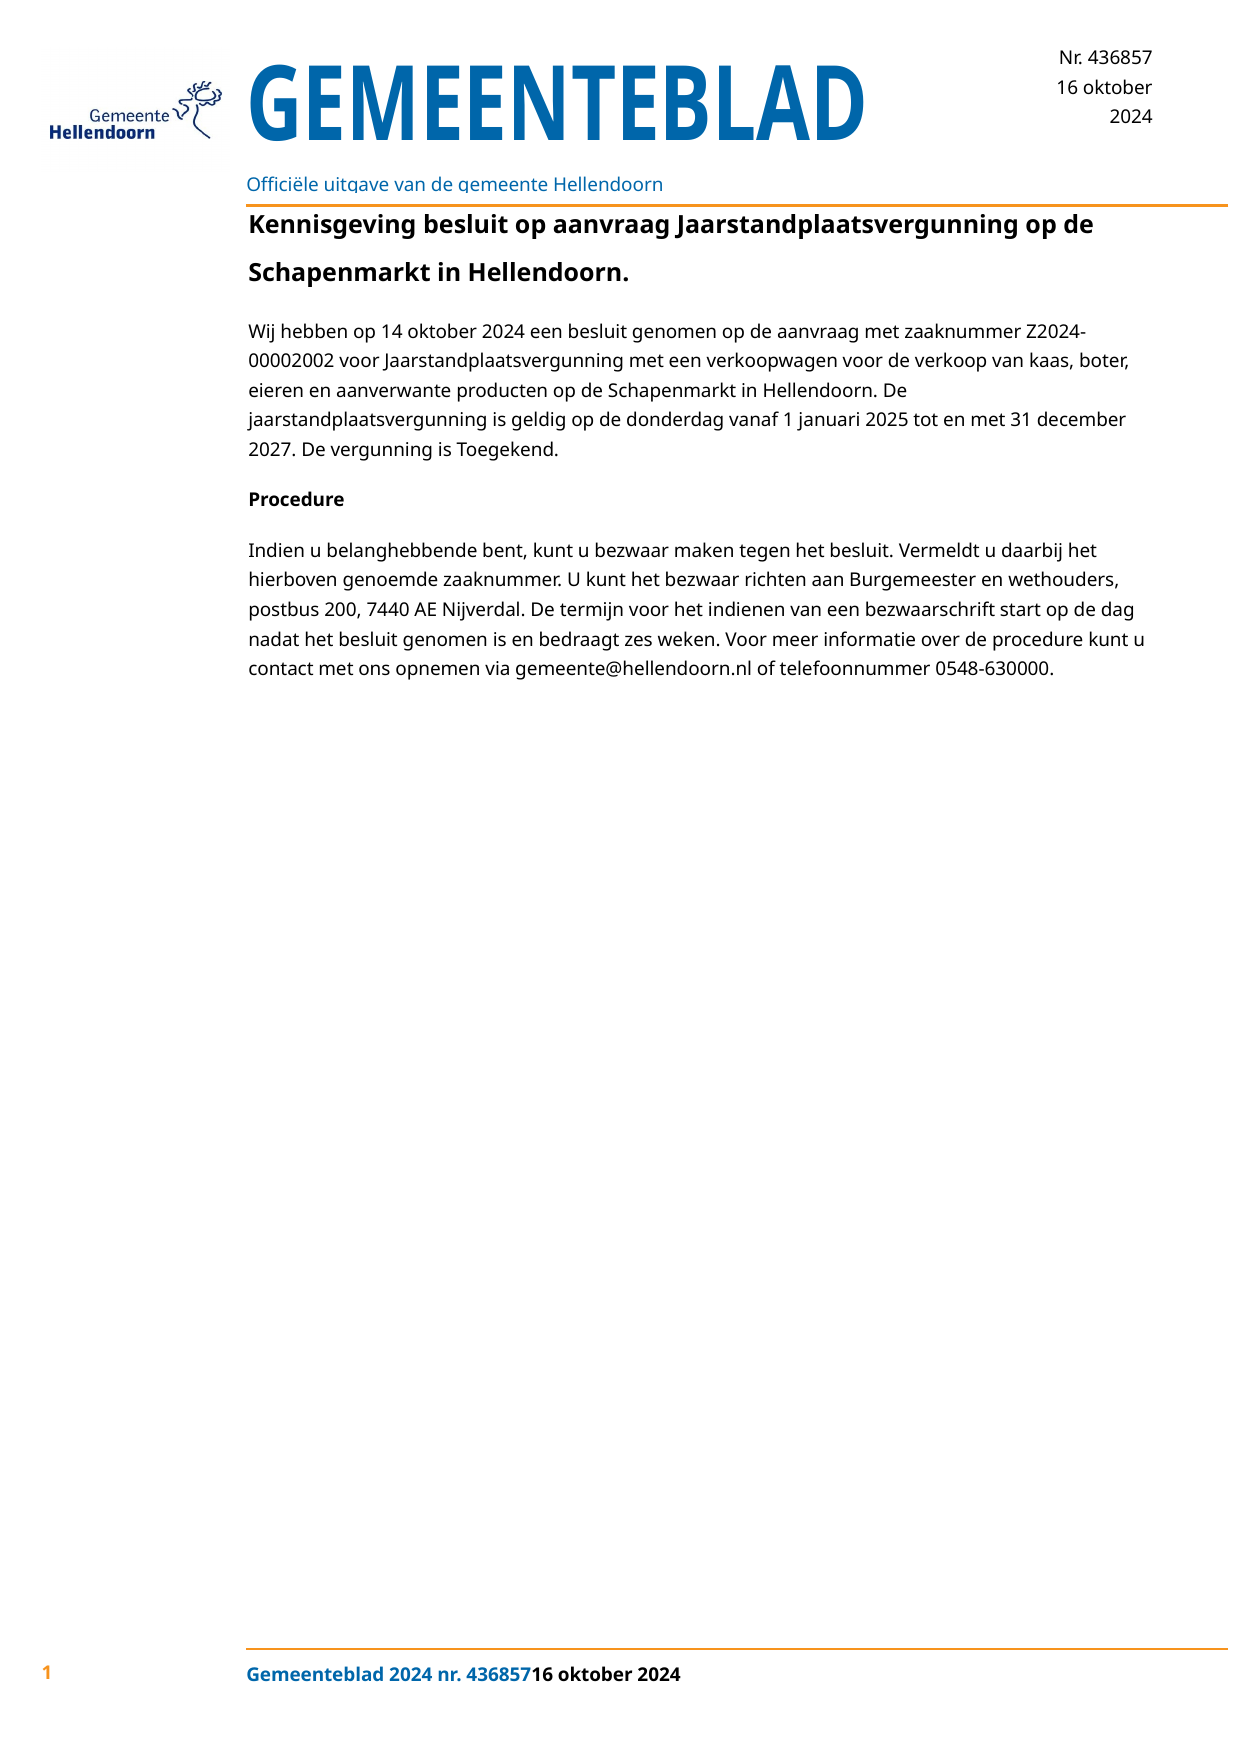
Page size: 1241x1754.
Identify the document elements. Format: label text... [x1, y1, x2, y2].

text Kennisgeving besluit op aanvraag Jaarstandplaatsvergunning op de Schapenmarkt in Hellendoorn. [248, 207, 1152, 288]
text Wij hebben op 14 oktober 2024 een besluit genomen op de aanvraag met zaaknummer Z2024-00002002 voor Jaarstandplaatsvergunning met een verkoopwagen voor de verkoop van kaas, boter, eieren en aanverwante producten op de Schapenmarkt in Hellendoorn. De jaarstandplaatsvergunning is geldig op de donderdag vanaf 1 januari 2025 tot en met 31 december 2027. De vergunning is Toegekend. [248, 318, 1152, 462]
text Procedure [248, 487, 1152, 512]
text Indien u belanghebbende bent, kunt u bezwaar maken tegen het besluit. Vermeldt u daarbij het hierboven genoemde zaaknummer. U kunt het bezwaar richten aan Burgemeester en wethouders, postbus 200, 7440 AE Nijverdal. De termijn voor het indienen van een bezwaarschrift start op de dag nadat het besluit genomen is en bedraagt zes weken. Voor meer informatie over de procedure kunt u contact met ons opnemen via gemeente@hellendoorn.nl of telefoonnummer 0548-630000. [248, 537, 1152, 681]
picture [41, 47, 231, 172]
